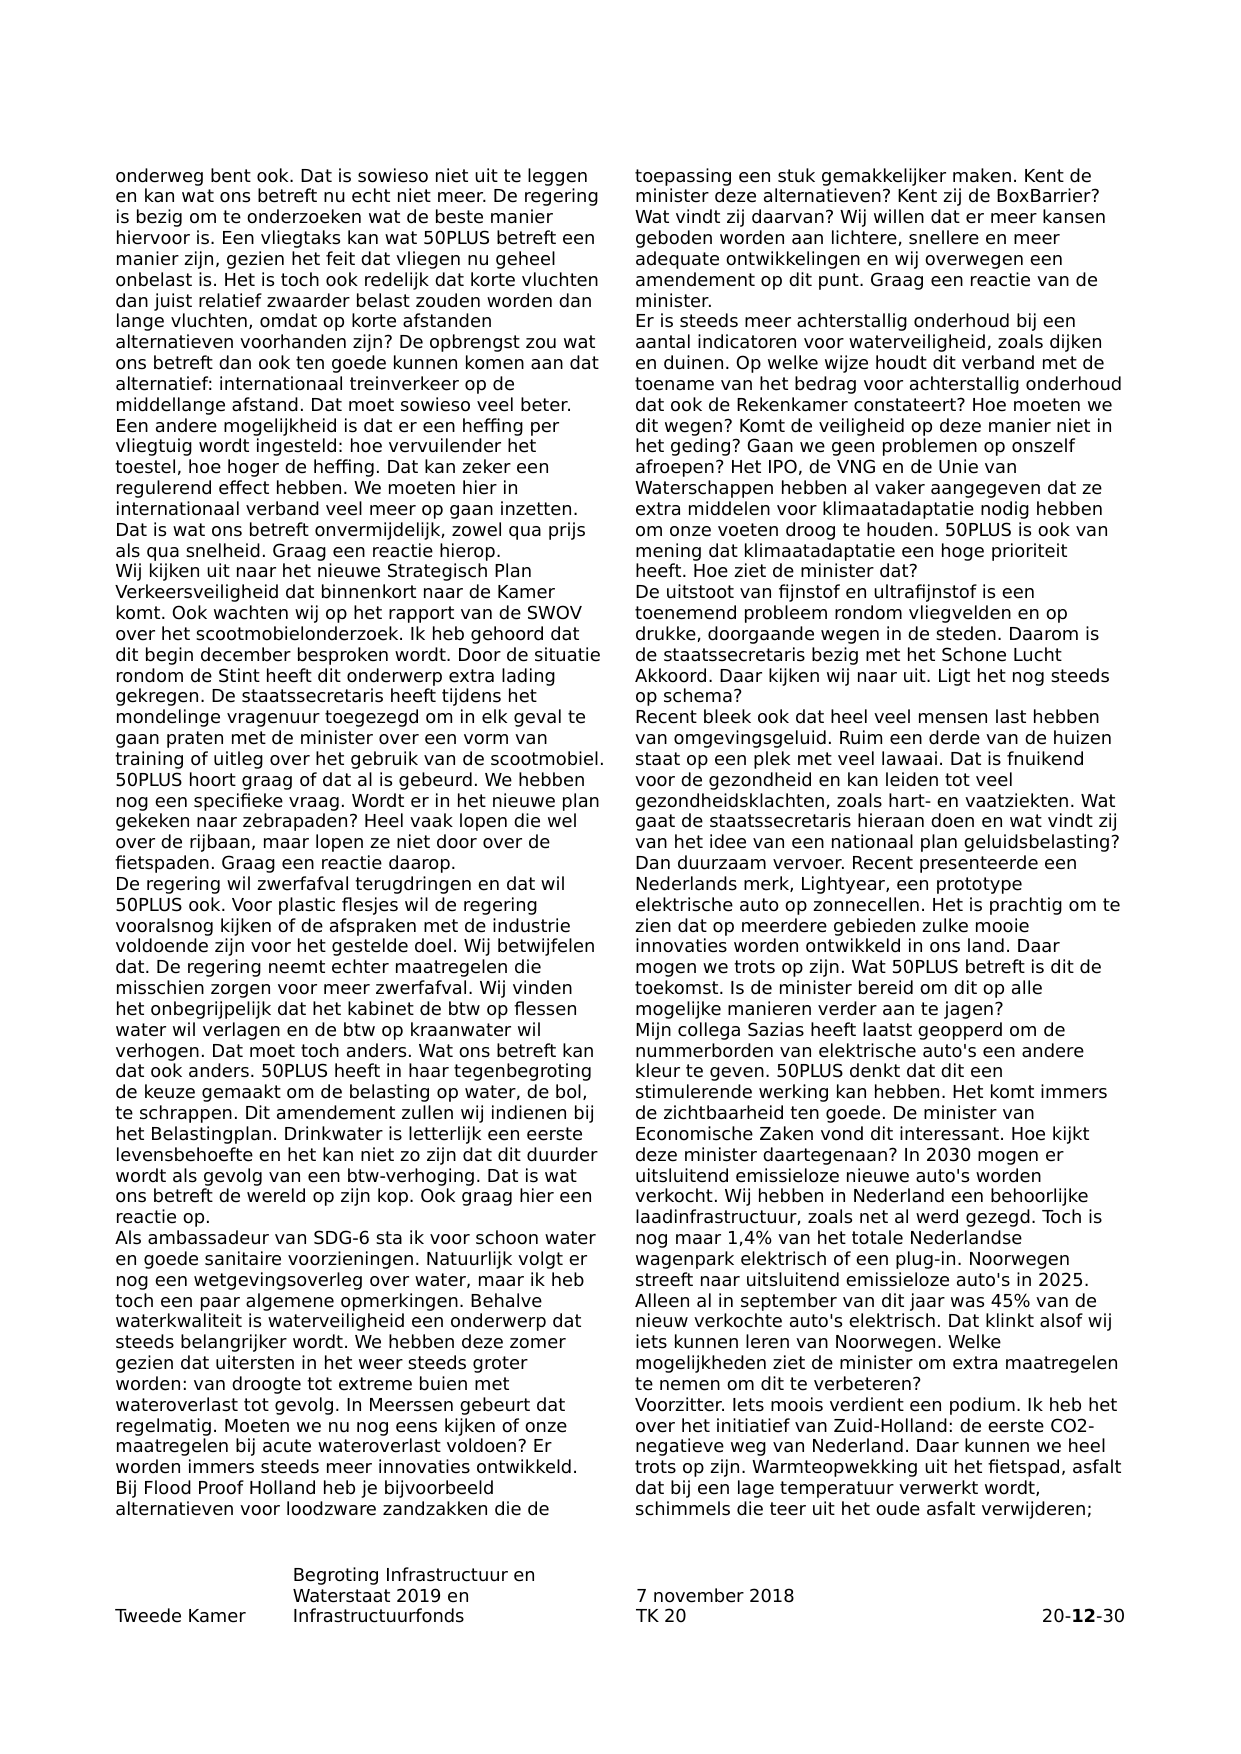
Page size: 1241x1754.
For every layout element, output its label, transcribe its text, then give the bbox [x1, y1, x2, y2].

text Recent bleek ook dat heel veel mensen last hebben van omgevingsgeluid. Ruim een derde van de huizen staat op een plek met veel lawaai. Dat is fnuikend voor de gezondheid en kan leiden tot veel gezondheidsklachten, zoals hart- en vaatziekten. Wat gaat de staatssecretaris hieraan doen en wat vindt zij van het idee van een nationaal plan geluidsbelasting? [635, 707, 1125, 853]
text Er is steeds meer achterstallig onderhoud bij een aantal indicatoren voor waterveiligheid, zoals dijken en duinen. Op welke wijze houdt dit verband met de toename van het bedrag voor achterstallig onderhoud dat ook de Rekenkamer constateert? Hoe moeten we dit wegen? Komt de veiligheid op deze manier niet in het geding? Gaan we geen problemen op onszelf afroepen? Het IPO, de VNG en de Unie van Waterschappen hebben al vaker aangegeven dat ze extra middelen voor klimaatadaptatie nodig hebben om onze voeten droog te houden. 50PLUS is ook van mening dat klimaatadaptatie een hoge prioriteit heeft. Hoe ziet de minister dat? [635, 311, 1125, 582]
text Voorzitter. Iets moois verdient een podium. Ik heb het over het initiatief van Zuid-Holland: de eerste CO2-negatieve weg van Nederland. Daar kunnen we heel trots op zijn. Warmteopwekking uit het fietspad, asfalt dat bij een lage temperatuur verwerkt wordt, schimmels die teer uit het oude asfalt verwijderen; [635, 1394, 1125, 1519]
text De regering wil zwerfafval terugdringen en dat wil 50PLUS ook. Voor plastic flesjes wil de regering vooralsnog kijken of de afspraken met de industrie voldoende zijn voor het gestelde doel. Wij betwijfelen dat. De regering neemt echter maatregelen die misschien zorgen voor meer zwerfafval. Wij vinden het onbegrijpelijk dat het kabinet de btw op flessen water wil verlagen en de btw op kraanwater wil verhogen. Dat moet toch anders. Wat ons betreft kan dat ook anders. 50PLUS heeft in haar tegenbegroting de keuze gemaakt om de belasting op water, de bol, te schrappen. Dit amendement zullen wij indienen bij het Belastingplan. Drinkwater is letterlijk een eerste levensbehoefte en het kan niet zo zijn dat dit duurder wordt als gevolg van een btw-verhoging. Dat is wat ons betreft de wereld op zijn kop. Ook graag hier een reactie op. [115, 874, 605, 1228]
text De uitstoot van fijnstof en ultrafijnstof is een toenemend probleem rondom vliegvelden en op drukke, doorgaande wegen in de steden. Daarom is de staatssecretaris bezig met het Schone Lucht Akkoord. Daar kijken wij naar uit. Ligt het nog steeds op schema? [635, 582, 1125, 707]
text toepassing een stuk gemakkelijker maken. Kent de minister deze alternatieven? Kent zij de BoxBarrier? Wat vindt zij daarvan? Wij willen dat er meer kansen geboden worden aan lichtere, snellere en meer adequate ontwikkelingen en wij overwegen een amendement op dit punt. Graag een reactie van de minister. [635, 165, 1125, 311]
text Mijn collega Sazias heeft laatst geopperd om de nummerborden van elektrische auto's een andere kleur te geven. 50PLUS denkt dat dit een stimulerende werking kan hebben. Het komt immers de zichtbaarheid ten goede. De minister van Economische Zaken vond dit interessant. Hoe kijkt deze minister daartegenaan? In 2030 mogen er uitsluitend emissieloze nieuwe auto's worden verkocht. Wij hebben in Nederland een behoorlijke laadinfrastructuur, zoals net al werd gezegd. Toch is nog maar 1,4% van het totale Nederlandse wagenpark elektrisch of een plug-in. Noorwegen streeft naar uitsluitend emissieloze auto's in 2025. Alleen al in september van dit jaar was 45% van de nieuw verkochte auto's elektrisch. Dat klinkt alsof wij iets kunnen leren van Noorwegen. Welke mogelijkheden ziet de minister om extra maatregelen te nemen om dit te verbeteren? [635, 1019, 1125, 1394]
text Dan duurzaam vervoer. Recent presenteerde een Nederlands merk, Lightyear, een prototype elektrische auto op zonnecellen. Het is prachtig om te zien dat op meerdere gebieden zulke mooie innovaties worden ontwikkeld in ons land. Daar mogen we trots op zijn. Wat 50PLUS betreft is dit de toekomst. Is de minister bereid om dit op alle mogelijke manieren verder aan te jagen? [635, 853, 1125, 1019]
text onderweg bent ook. Dat is sowieso niet uit te leggen en kan wat ons betreft nu echt niet meer. De regering is bezig om te onderzoeken wat de beste manier hiervoor is. Een vliegtaks kan wat 50PLUS betreft een manier zijn, gezien het feit dat vliegen nu geheel onbelast is. Het is toch ook redelijk dat korte vluchten dan juist relatief zwaarder belast zouden worden dan lange vluchten, omdat op korte afstanden alternatieven voorhanden zijn? De opbrengst zou wat ons betreft dan ook ten goede kunnen komen aan dat alternatief: internationaal treinverkeer op de middellange afstand. Dat moet sowieso veel beter. Een andere mogelijkheid is dat er een heffing per vliegtuig wordt ingesteld: hoe vervuilender het toestel, hoe hoger de heffing. Dat kan zeker een regulerend effect hebben. We moeten hier in internationaal verband veel meer op gaan inzetten. Dat is wat ons betreft onvermijdelijk, zowel qua prijs als qua snelheid. Graag een reactie hierop. [115, 165, 605, 561]
text Wij kijken uit naar het nieuwe Strategisch Plan Verkeersveiligheid dat binnenkort naar de Kamer komt. Ook wachten wij op het rapport van de SWOV over het scootmobielonderzoek. Ik heb gehoord dat dit begin december besproken wordt. Door de situatie rondom de Stint heeft dit onderwerp extra lading gekregen. De staatssecretaris heeft tijdens het mondelinge vragenuur toegezegd om in elk geval te gaan praten met de minister over een vorm van training of uitleg over het gebruik van de scootmobiel. 50PLUS hoort graag of dat al is gebeurd. We hebben nog een specifieke vraag. Wordt er in het nieuwe plan gekeken naar zebrapaden? Heel vaak lopen die wel over de rijbaan, maar lopen ze niet door over de fietspaden. Graag een reactie daarop. [115, 561, 605, 874]
text Als ambassadeur van SDG-6 sta ik voor schoon water en goede sanitaire voorzieningen. Natuurlijk volgt er nog een wetgevingsoverleg over water, maar ik heb toch een paar algemene opmerkingen. Behalve waterkwaliteit is waterveiligheid een onderwerp dat steeds belangrijker wordt. We hebben deze zomer gezien dat uitersten in het weer steeds groter worden: van droogte tot extreme buien met wateroverlast tot gevolg. In Meerssen gebeurt dat regelmatig. Moeten we nu nog eens kijken of onze maatregelen bij acute wateroverlast voldoen? Er worden immers steeds meer innovaties ontwikkeld. Bij Flood Proof Holland heb je bijvoorbeeld alternatieven voor loodzware zandzakken die de [115, 1228, 605, 1519]
